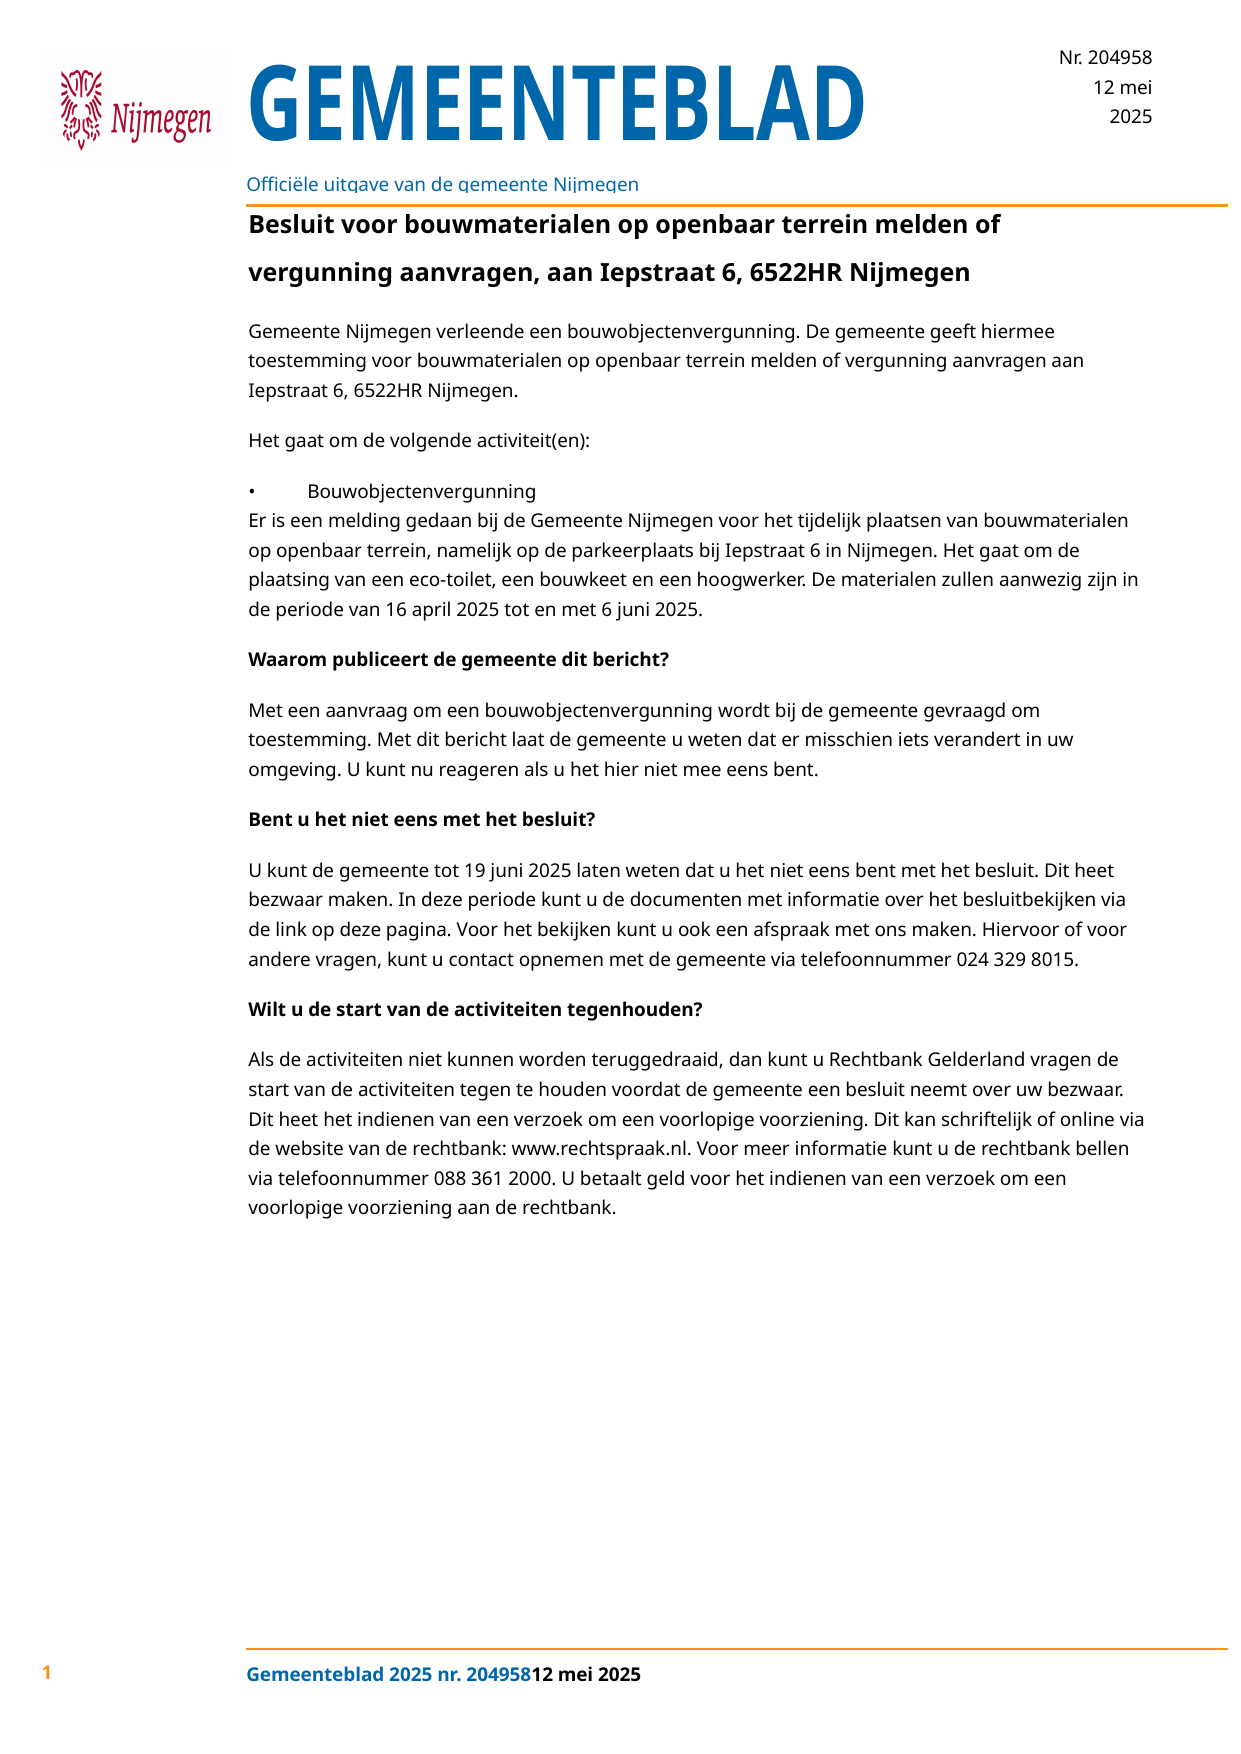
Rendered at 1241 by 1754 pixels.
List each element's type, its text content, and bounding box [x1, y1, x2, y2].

text Waarom publiceert de gemeente dit bericht? [248, 647, 1152, 672]
text Als de activiteiten niet kunnen worden teruggedraaid, dan kunt u Rechtbank Gelderland vragen de start van de activiteiten tegen te houden voordat de gemeente een besluit neemt over uw bezwaar. Dit heet het indienen van een verzoek om een voorlopige voorziening. Dit kan schriftelijk of online via de website van de rechtbank: www.rechtspraak.nl. Voor meer informatie kunt u de rechtbank bellen via telefoonnummer 088 361 2000. U betaalt geld voor het indienen van een verzoek om een voorlopige voorziening aan de rechtbank. [248, 1047, 1152, 1220]
text U kunt de gemeente tot 19 juni 2025 laten weten dat u het niet eens bent met het besluit. Dit heet bezwaar maken. In deze periode kunt u de documenten met informatie over het besluitbekijken via de link op deze pagina. Voor het bekijken kunt u ook een afspraak met ons maken. Hiervoor of voor andere vragen, kunt u contact opnemen met de gemeente via telefoonnummer 024 329 8015. [248, 857, 1152, 972]
picture [41, 47, 231, 172]
text Besluit voor bouwmaterialen op openbaar terrein melden of vergunning aanvragen, aan Iepstraat 6, 6522HR Nijmegen [248, 207, 1152, 288]
text Er is een melding gedaan bij de Gemeente Nijmegen voor het tijdelijk plaatsen van bouwmaterialen op openbaar terrein, namelijk op de parkeerplaats bij Iepstraat 6 in Nijmegen. Het gaat om de plaatsing van een eco-toilet, een bouwkeet en een hoogwerker. De materialen zullen aanwezig zijn in de periode van 16 april 2025 tot en met 6 juni 2025. [248, 507, 1152, 622]
text Bent u het niet eens met het besluit? [248, 807, 1152, 832]
text Wilt u de start van de activiteiten tegenhouden? [248, 996, 1152, 1022]
text Het gaat om de volgende activiteit(en): [248, 427, 1152, 453]
text Gemeente Nijmegen verleende een bouwobjectenvergunning. De gemeente geeft hiermee toestemming voor bouwmaterialen op openbaar terrein melden of vergunning aanvragen aan Iepstraat 6, 6522HR Nijmegen. [248, 318, 1152, 403]
text Met een aanvraag om een bouwobjectenvergunning wordt bij de gemeente gevraagd om toestemming. Met dit bericht laat de gemeente u weten dat er misschien iets verandert in uw omgeving. U kunt nu reageren als u het hier niet mee eens bent. [248, 697, 1152, 782]
list Bouwobjectenvergunning [248, 478, 1152, 504]
